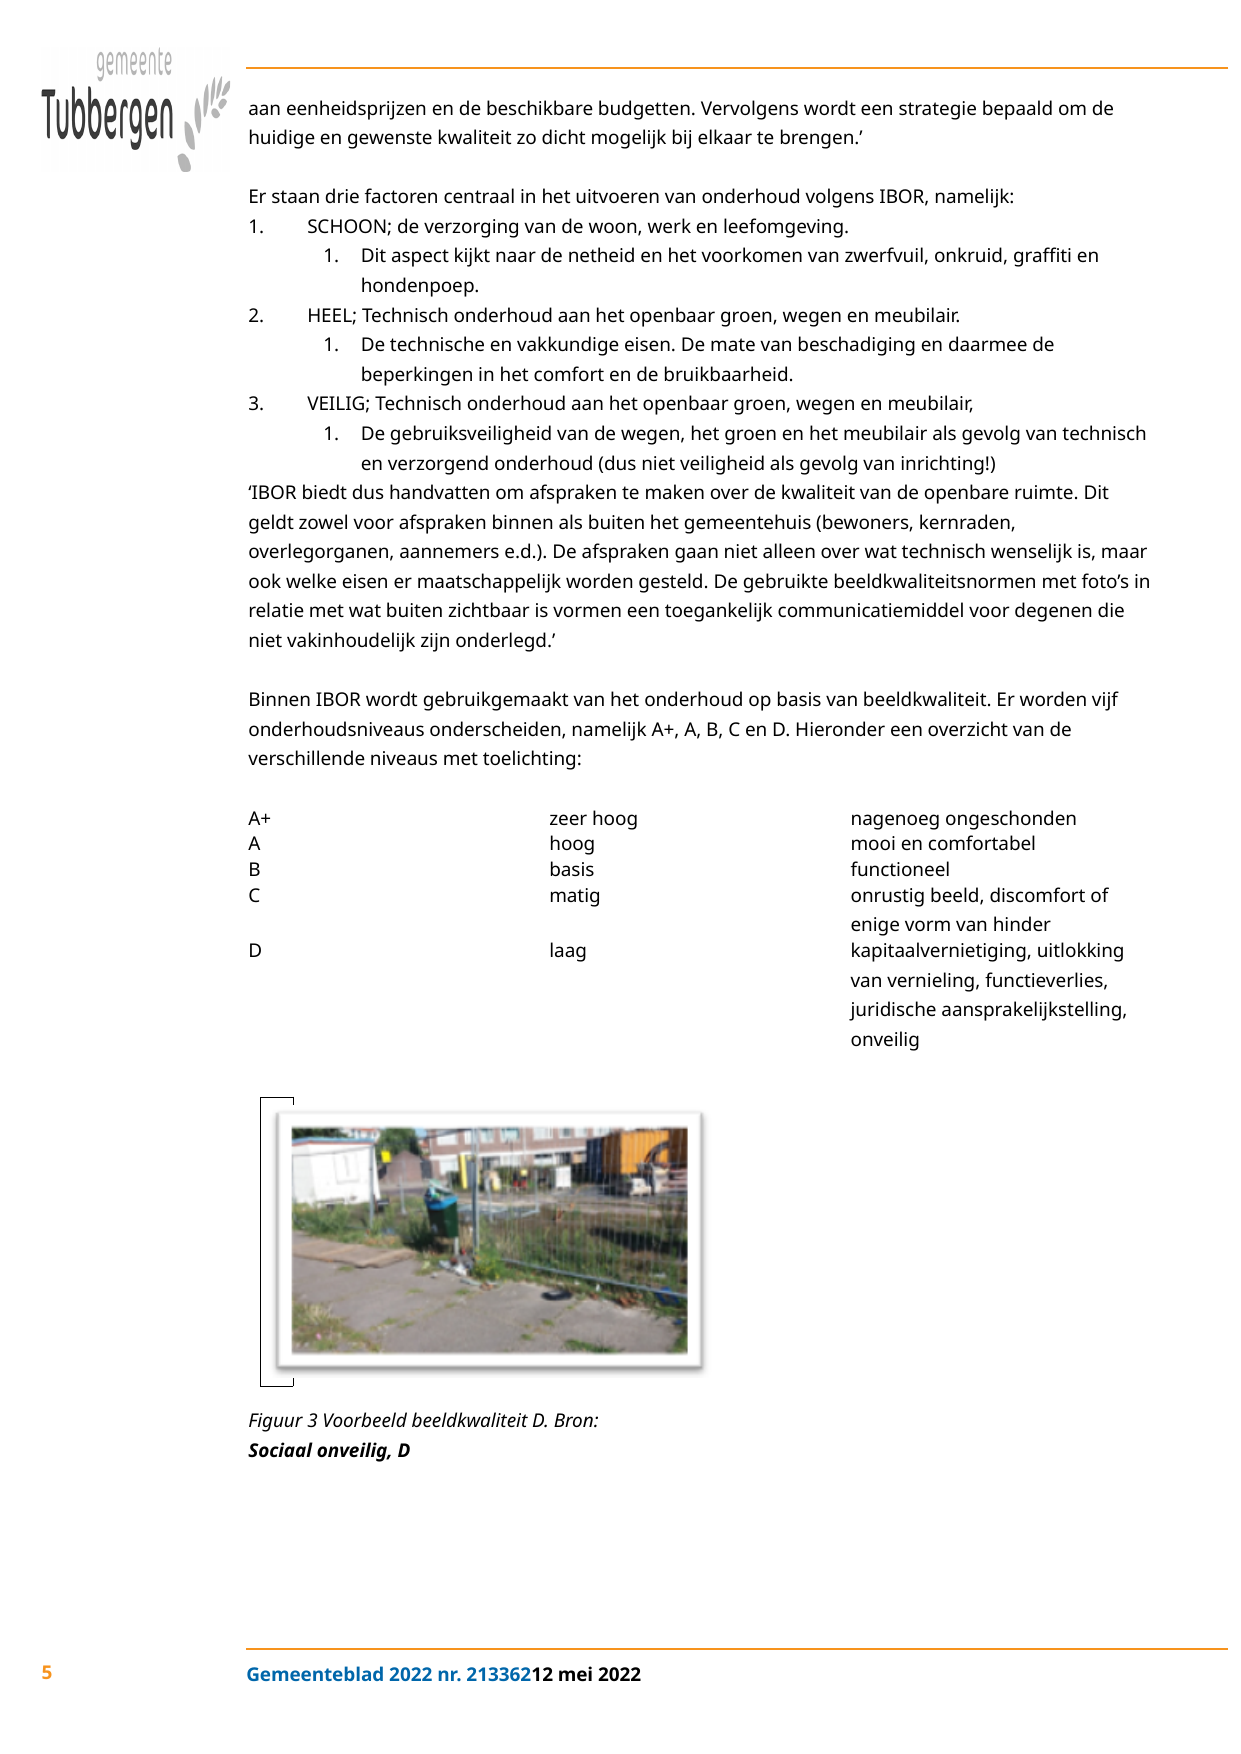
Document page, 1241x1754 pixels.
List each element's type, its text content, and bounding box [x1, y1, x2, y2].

table_header A+ [248, 805, 549, 831]
table_cell B [248, 856, 549, 882]
picture [41, 47, 231, 172]
table_cell basis [549, 856, 850, 882]
list HEEL; Technisch onderhoud aan het openbaar groen, wegen en meubilair. [248, 302, 1152, 328]
table_header zeer hoog [549, 805, 850, 831]
table_cell hoog [549, 831, 850, 856]
table_cell laag [549, 938, 850, 1052]
table_header nagenoeg ongeschonden [850, 805, 1152, 831]
picture [268, 1105, 712, 1378]
list Dit aspect kijkt naar de netheid en het voorkomen van zwerfvuil, onkruid, graffiti en hondenpoep. [323, 243, 1152, 298]
text Binnen IBOR wordt gebruikgemaakt van het onderhoud op basis van beeldkwaliteit. Er worden vijf onderhoudsniveaus onderscheiden, namelijk A+, A, B, C en D. Hieronder een overzicht van de verschillende niveaus met toelichting: [248, 686, 1152, 771]
text Er staan drie factoren centraal in het uitvoeren van onderhoud volgens IBOR, namelijk: [248, 183, 1152, 209]
text ‘IBOR biedt dus handvatten om afspraken te maken over de kwaliteit van de openbare ruimte. Dit geldt zowel voor afspraken binnen als buiten het gemeentehuis (bewoners, kernraden, overlegorganen, aannemers e.d.). De afspraken gaan niet alleen over wat technisch wenselijk is, maar ook welke eisen er maatschappelijk worden gesteld. De gebruikte beeldkwaliteitsnormen met foto’s in relatie met wat buiten zichtbaar is vormen een toegankelijk communicatiemiddel voor degenen die niet vakinhoudelijk zijn onderlegd.’ [248, 479, 1152, 653]
text Figuur 3 Voorbeeld beeldkwaliteit D. Bron: [248, 1407, 1152, 1433]
table_cell matig [549, 882, 850, 937]
table_cell functioneel [850, 856, 1152, 882]
table_cell kapitaalvernietiging, uitlokking van vernieling, functieverlies, juridische aansprakelijkstelling, onveilig [850, 938, 1152, 1052]
list De gebruiksveiligheid van de wegen, het groen en het meubilair als gevolg van technisch en verzorgend onderhoud (dus niet veiligheid als gevolg van inrichting!) [323, 420, 1152, 476]
table_cell A [248, 831, 549, 856]
list De technische en vakkundige eisen. De mate van beschadiging en daarmee de beperkingen in het comfort en de bruikbaarheid. [323, 331, 1152, 387]
text Sociaal onveilig, D [248, 1437, 1152, 1463]
text aan eenheidsprijzen en de beschikbare budgetten. Vervolgens wordt een strategie bepaald om de huidige en gewenste kwaliteit zo dicht mogelijk bij elkaar te brengen.’ [248, 95, 1152, 150]
list VEILIG; Technisch onderhoud aan het openbaar groen, wegen en meubilair, [248, 391, 1152, 416]
table_cell mooi en comfortabel [850, 831, 1152, 856]
list SCHOON; de verzorging van de woon, werk en leefomgeving. [248, 213, 1152, 239]
table_cell onrustig beeld, discomfort of enige vorm van hinder [850, 882, 1152, 937]
table_cell C [248, 882, 549, 937]
table_cell D [248, 938, 549, 1052]
